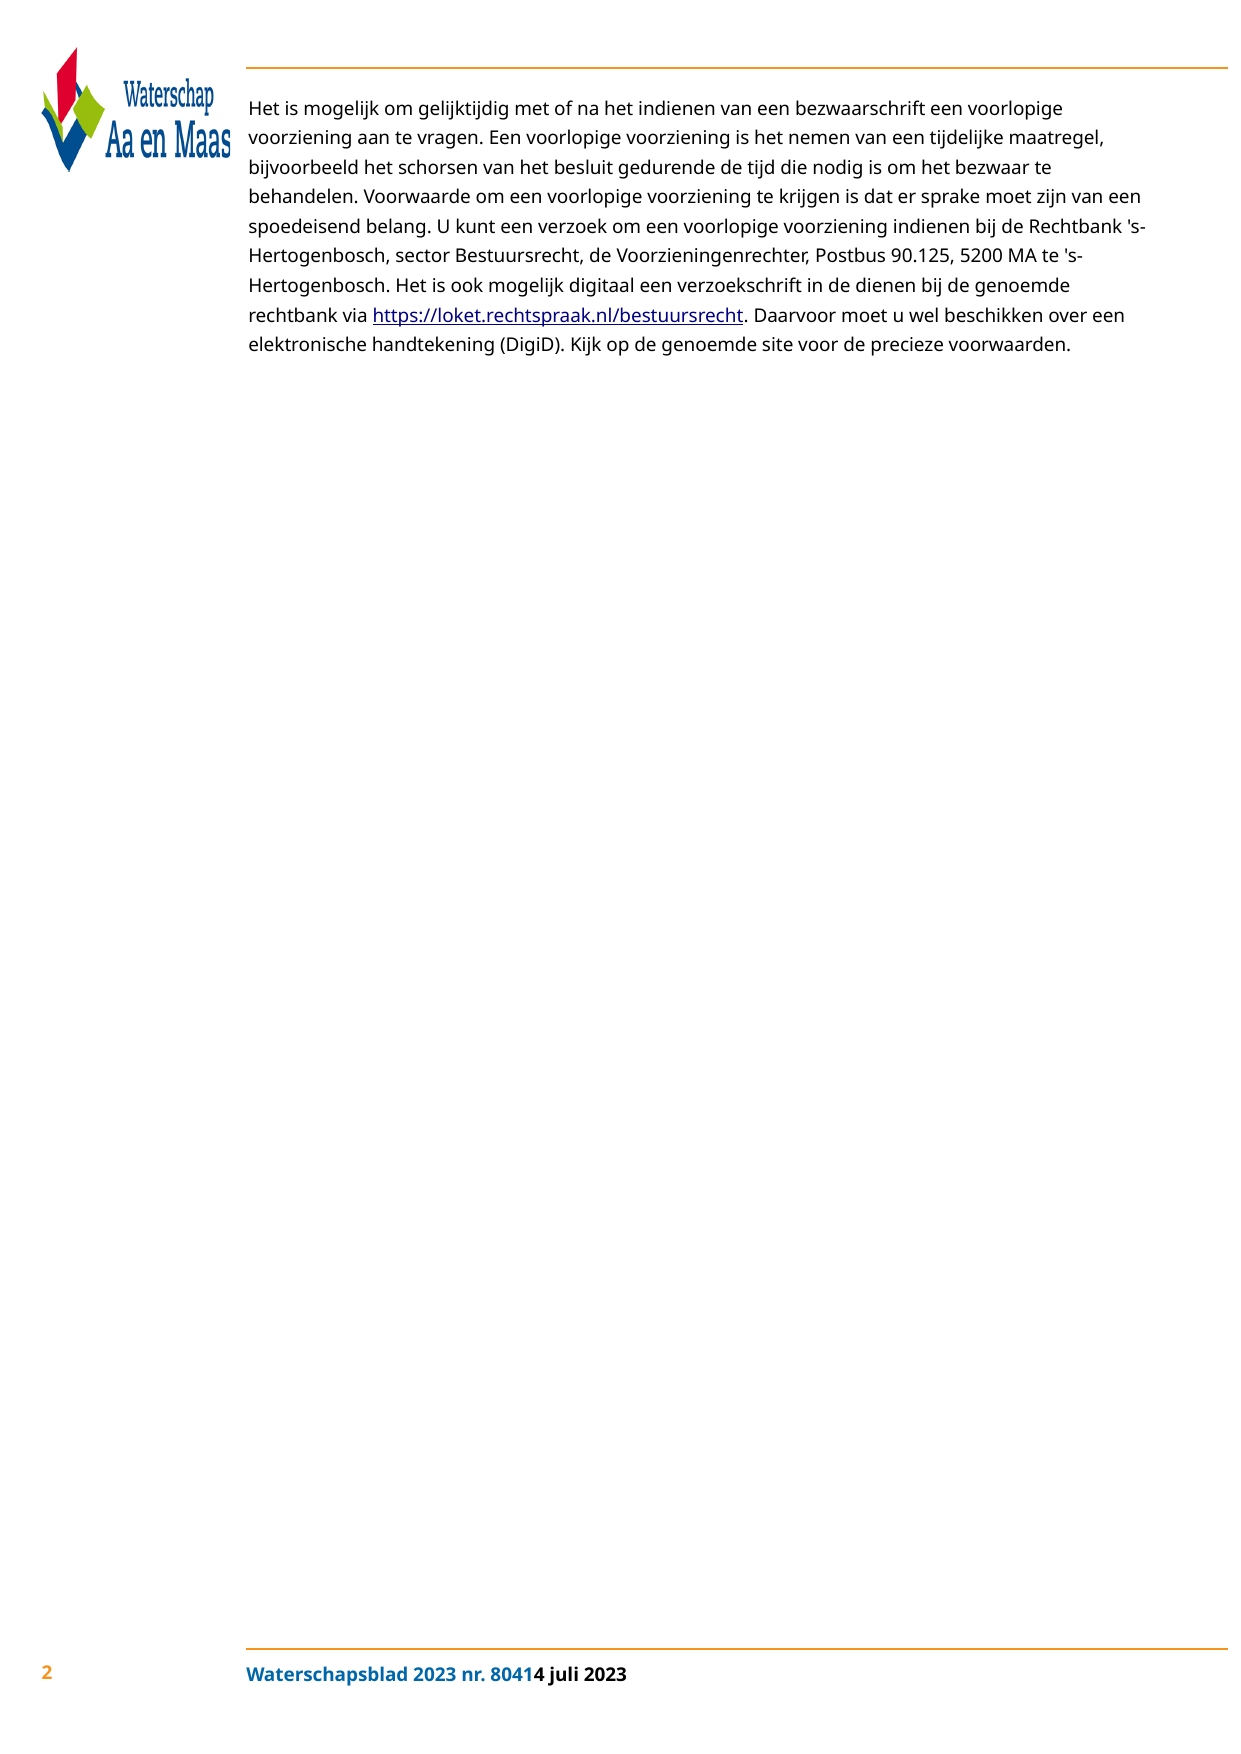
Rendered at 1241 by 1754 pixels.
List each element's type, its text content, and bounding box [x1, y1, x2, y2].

text Het is mogelijk om gelijktijdig met of na het indienen van een bezwaarschrift een voorlopige voorziening aan te vragen. Een voorlopige voorziening is het nemen van een tijdelijke maatregel, bijvoorbeeld het schorsen van het besluit gedurende de tijd die nodig is om het bezwaar te behandelen. Voorwaarde om een voorlopige voorziening te krijgen is dat er sprake moet zijn van een spoedeisend belang. U kunt een verzoek om een voorlopige voorziening indienen bij de Rechtbank 's-Hertogenbosch, sector Bestuursrecht, de Voorzieningenrechter, Postbus 90.125, 5200 MA te 's-Hertogenbosch. Het is ook mogelijk digitaal een verzoekschrift in de dienen bij de genoemde rechtbank via https://loket.rechtspraak.nl/bestuursrecht. Daarvoor moet u wel beschikken over een elektronische handtekening (DigiD). Kijk op de genoemde site voor de precieze voorwaarden. [248, 95, 1152, 357]
picture [41, 47, 231, 172]
